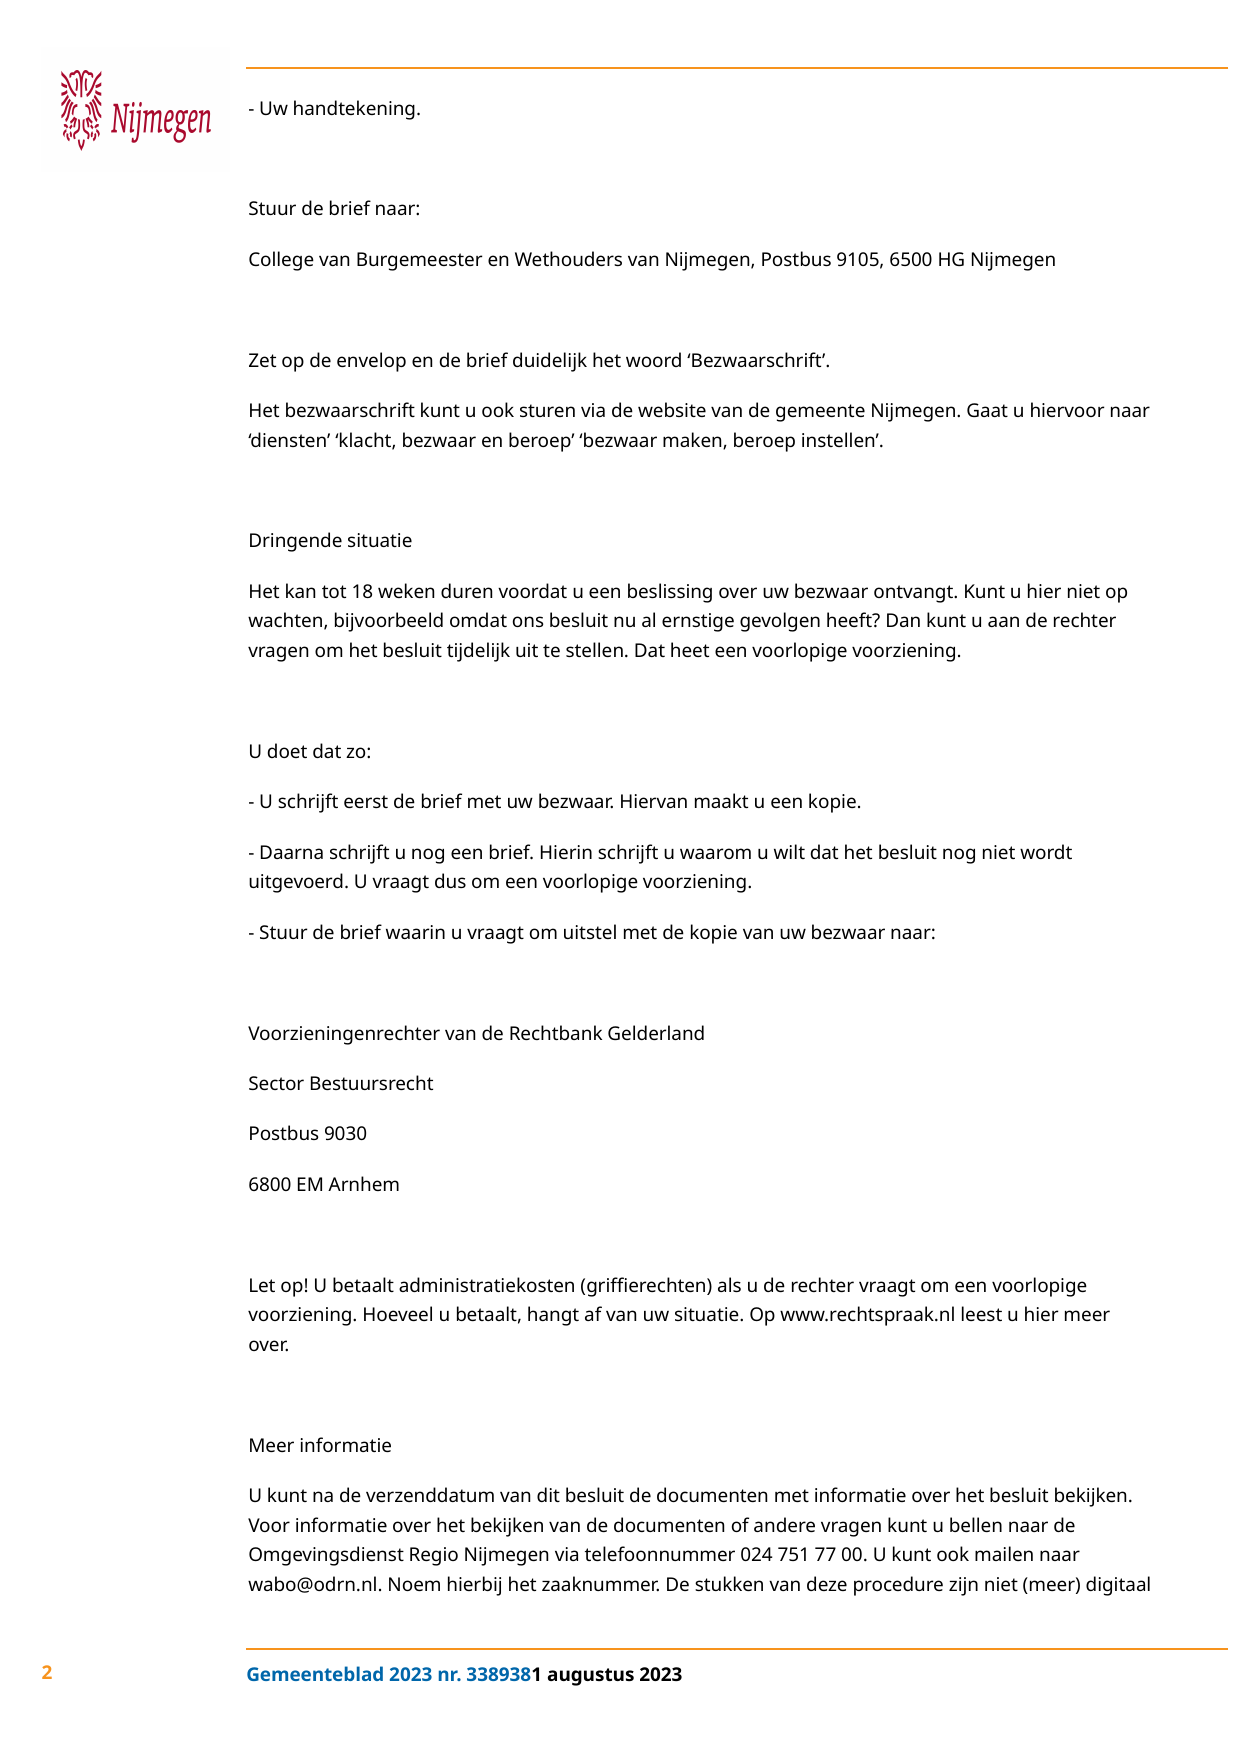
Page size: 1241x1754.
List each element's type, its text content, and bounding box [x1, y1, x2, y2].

text Zet op de envelop en de brief duidelijk het woord ‘Bezwaarschrift’. [248, 347, 1152, 373]
text - U schrijft eerst de brief met uw bezwaar. Hiervan maakt u een kopie. [248, 788, 1152, 814]
picture [41, 47, 231, 172]
text Sector Bestuursrecht [248, 1070, 1152, 1096]
text U doet dat zo: [248, 738, 1152, 764]
text College van Burgemeester en Wethouders van Nijmegen, Postbus 9105, 6500 HG Nijmegen [248, 246, 1152, 272]
text Het kan tot 18 weken duren voordat u een beslissing over uw bezwaar ontvangt. Kunt u hier niet op wachten, bijvoorbeeld omdat ons besluit nu al ernstige gevolgen heeft? Dan kunt u aan de rechter vragen om het besluit tijdelijk uit te stellen. Dat heet een voorlopige voorziening. [248, 578, 1152, 663]
text Postbus 9030 [248, 1121, 1152, 1146]
text Het bezwaarschrift kunt u ook sturen via de website van de gemeente Nijmegen. Gaat u hiervoor naar ‘diensten’ ‘klacht, bezwaar en beroep’ ‘bezwaar maken, beroep instellen’. [248, 397, 1152, 453]
text - Uw handtekening. [248, 95, 1152, 121]
text Voorzieningenrechter van de Rechtbank Gelderland [248, 1020, 1152, 1046]
text Meer informatie [248, 1432, 1152, 1458]
text - Daarna schrijft u nog een brief. Hierin schrijft u waarom u wilt dat het besluit nog niet wordt uitgevoerd. U vraagt dus om een voorlopige voorziening. [248, 839, 1152, 894]
text Stuur de brief naar: [248, 196, 1152, 221]
text 6800 EM Arnhem [248, 1171, 1152, 1197]
text U kunt na de verzenddatum van dit besluit de documenten met informatie over het besluit bekijken. Voor informatie over het bekijken van de documenten of andere vragen kunt u bellen naar de Omgevingsdienst Regio Nijmegen via telefoonnummer 024 751 77 00. U kunt ook mailen naar wabo@odrn.nl. Noem hierbij het zaaknummer. De stukken van deze procedure zijn niet (meer) digitaal [248, 1482, 1152, 1597]
text Dringende situatie [248, 528, 1152, 553]
text - Stuur de brief waarin u vraagt om uitstel met de kopie van uw bezwaar naar: [248, 919, 1152, 945]
text Let op! U betaalt administratiekosten (griffierechten) als u de rechter vraagt om een voorlopige voorziening. Hoeveel u betaalt, hangt af van uw situatie. Op www.rechtspraak.nl leest u hier meer over. [248, 1272, 1152, 1357]
